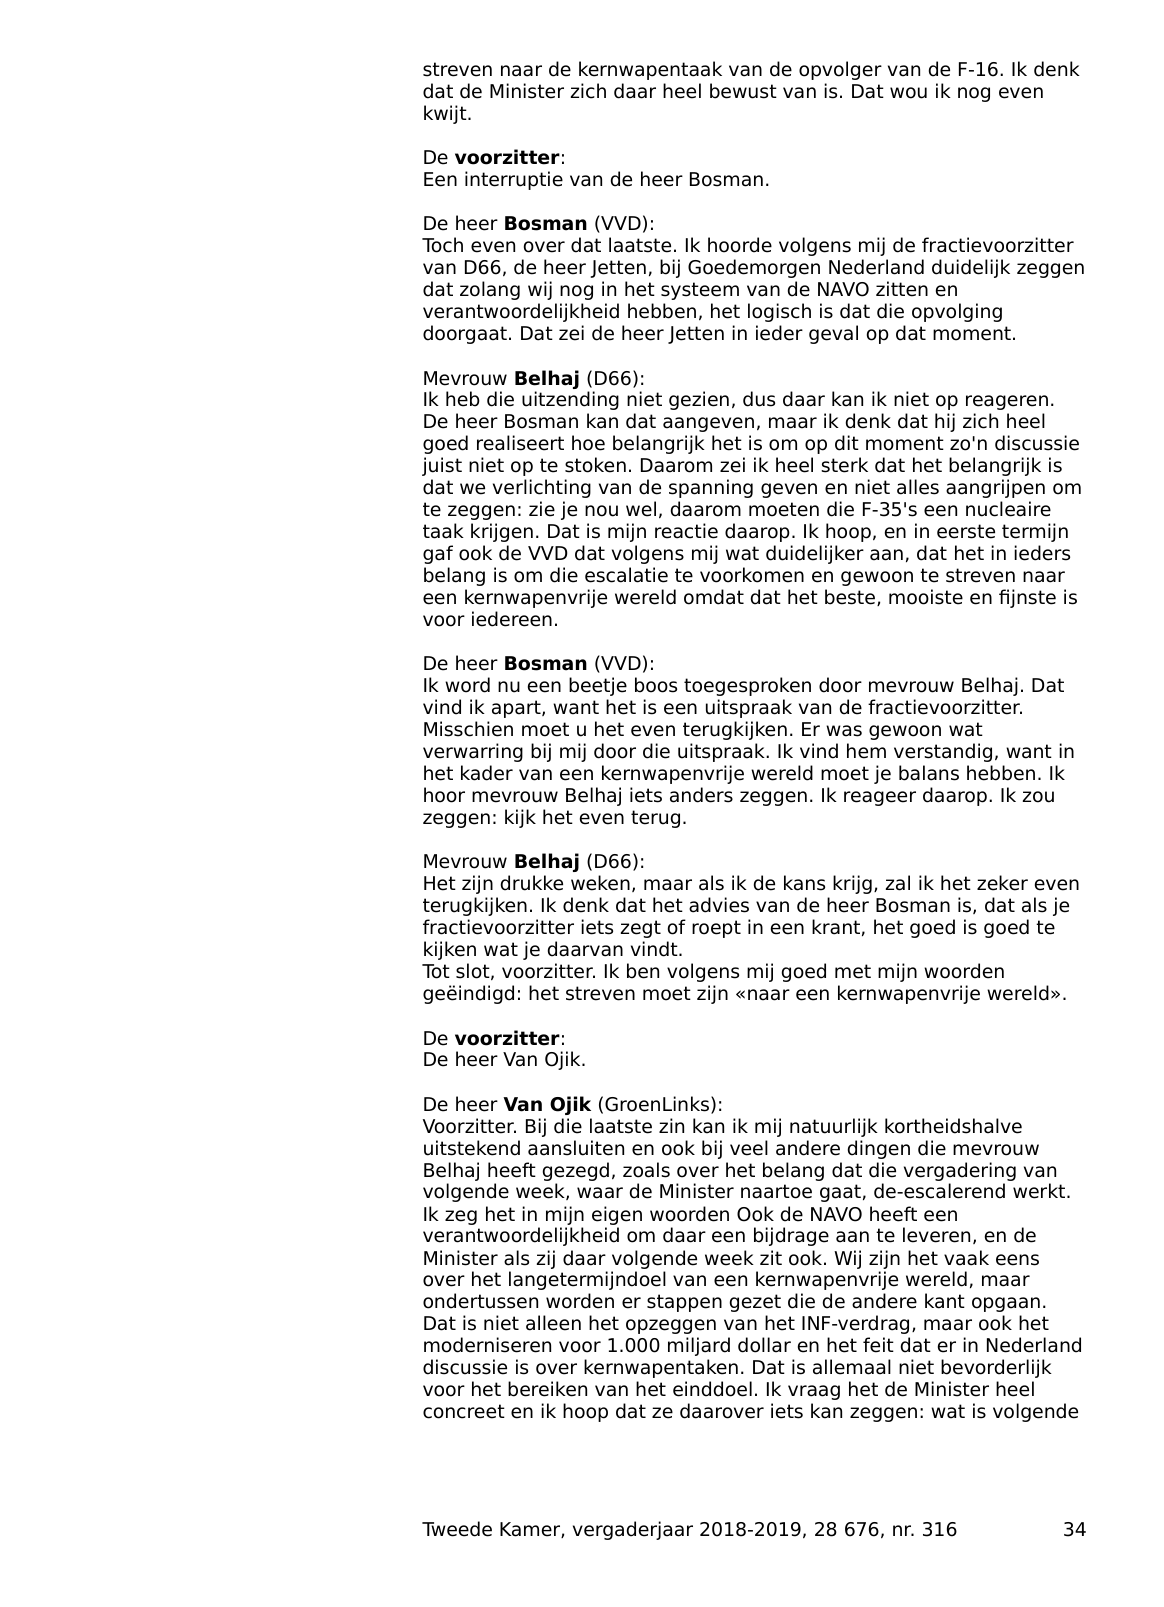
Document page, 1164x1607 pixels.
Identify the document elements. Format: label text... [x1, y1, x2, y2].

text Tot slot, voorzitter. Ik ben volgens mij goed met mijn woorden geëindigd: het streven moet zijn «naar een kernwapenvrije wereld». [422, 961, 1087, 1005]
text Mevrouw Belhaj (D66): [422, 851, 1087, 873]
text Ik word nu een beetje boos toegesproken door mevrouw Belhaj. Dat vind ik apart, want het is een uitspraak van de fractievoorzitter. Misschien moet u het even terugkijken. Er was gewoon wat verwarring bij mij door die uitspraak. Ik vind hem verstandig, want in het kader van een kernwapenvrije wereld moet je balans hebben. Ik hoor mevrouw Belhaj iets anders zeggen. Ik reageer daarop. Ik zou zeggen: kijk het even terug. [422, 675, 1087, 829]
text Voorzitter. Bij die laatste zin kan ik mij natuurlijk kortheidshalve uitstekend aansluiten en ook bij veel andere dingen die mevrouw Belhaj heeft gezegd, zoals over het belang dat die vergadering van volgende week, waar de Minister naartoe gaat, de-escalerend werkt. Ik zeg het in mijn eigen woorden Ook de NAVO heeft een verantwoordelijkheid om daar een bijdrage aan te leveren, en de Minister als zij daar volgende week zit ook. Wij zijn het vaak eens over het langetermijndoel van een kernwapenvrije wereld, maar ondertussen worden er stappen gezet die de andere kant opgaan. Dat is niet alleen het opzeggen van het INF-verdrag, maar ook het moderniseren voor 1.000 miljard dollar en het feit dat er in Nederland discussie is over kernwapentaken. Dat is allemaal niet bevorderlijk voor het bereiken van het einddoel. Ik vraag het de Minister heel concreet en ik hoop dat ze daarover iets kan zeggen: wat is volgende [422, 1116, 1087, 1423]
text streven naar de kernwapentaak van de opvolger van de F-16. Ik denk dat de Minister zich daar heel bewust van is. Dat wou ik nog even kwijt. [422, 59, 1087, 125]
text Toch even over dat laatste. Ik hoorde volgens mij de fractievoorzitter van D66, de heer Jetten, bij Goedemorgen Nederland duidelijk zeggen dat zolang wij nog in het systeem van de NAVO zitten en verantwoordelijkheid hebben, het logisch is dat die opvolging doorgaat. Dat zei de heer Jetten in ieder geval op dat moment. [422, 235, 1087, 345]
text Mevrouw Belhaj (D66): [422, 367, 1087, 389]
text De voorzitter: [422, 1027, 1087, 1049]
text De heer Bosman (VVD): [422, 213, 1087, 235]
text Ik heb die uitzending niet gezien, dus daar kan ik niet op reageren. De heer Bosman kan dat aangeven, maar ik denk dat hij zich heel goed realiseert hoe belangrijk het is om op dit moment zo'n discussie juist niet op te stoken. Daarom zei ik heel sterk dat het belangrijk is dat we verlichting van de spanning geven en niet alles aangrijpen om te zeggen: zie je nou wel, daarom moeten die F-35's een nucleaire taak krijgen. Dat is mijn reactie daarop. Ik hoop, en in eerste termijn gaf ook de VVD dat volgens mij wat duidelijker aan, dat het in ieders belang is om die escalatie te voorkomen en gewoon te streven naar een kernwapenvrije wereld omdat dat het beste, mooiste en fijnste is voor iedereen. [422, 389, 1087, 631]
text De voorzitter: [422, 147, 1087, 169]
text Het zijn drukke weken, maar als ik de kans krijg, zal ik het zeker even terugkijken. Ik denk dat het advies van de heer Bosman is, dat als je fractievoorzitter iets zegt of roept in een krant, het goed is goed te kijken wat je daarvan vindt. [422, 873, 1087, 961]
text Een interruptie van de heer Bosman. [422, 169, 1087, 191]
text De heer Bosman (VVD): [422, 653, 1087, 675]
text De heer Van Ojik. [422, 1049, 1087, 1071]
text De heer Van Ojik (GroenLinks): [422, 1093, 1087, 1116]
